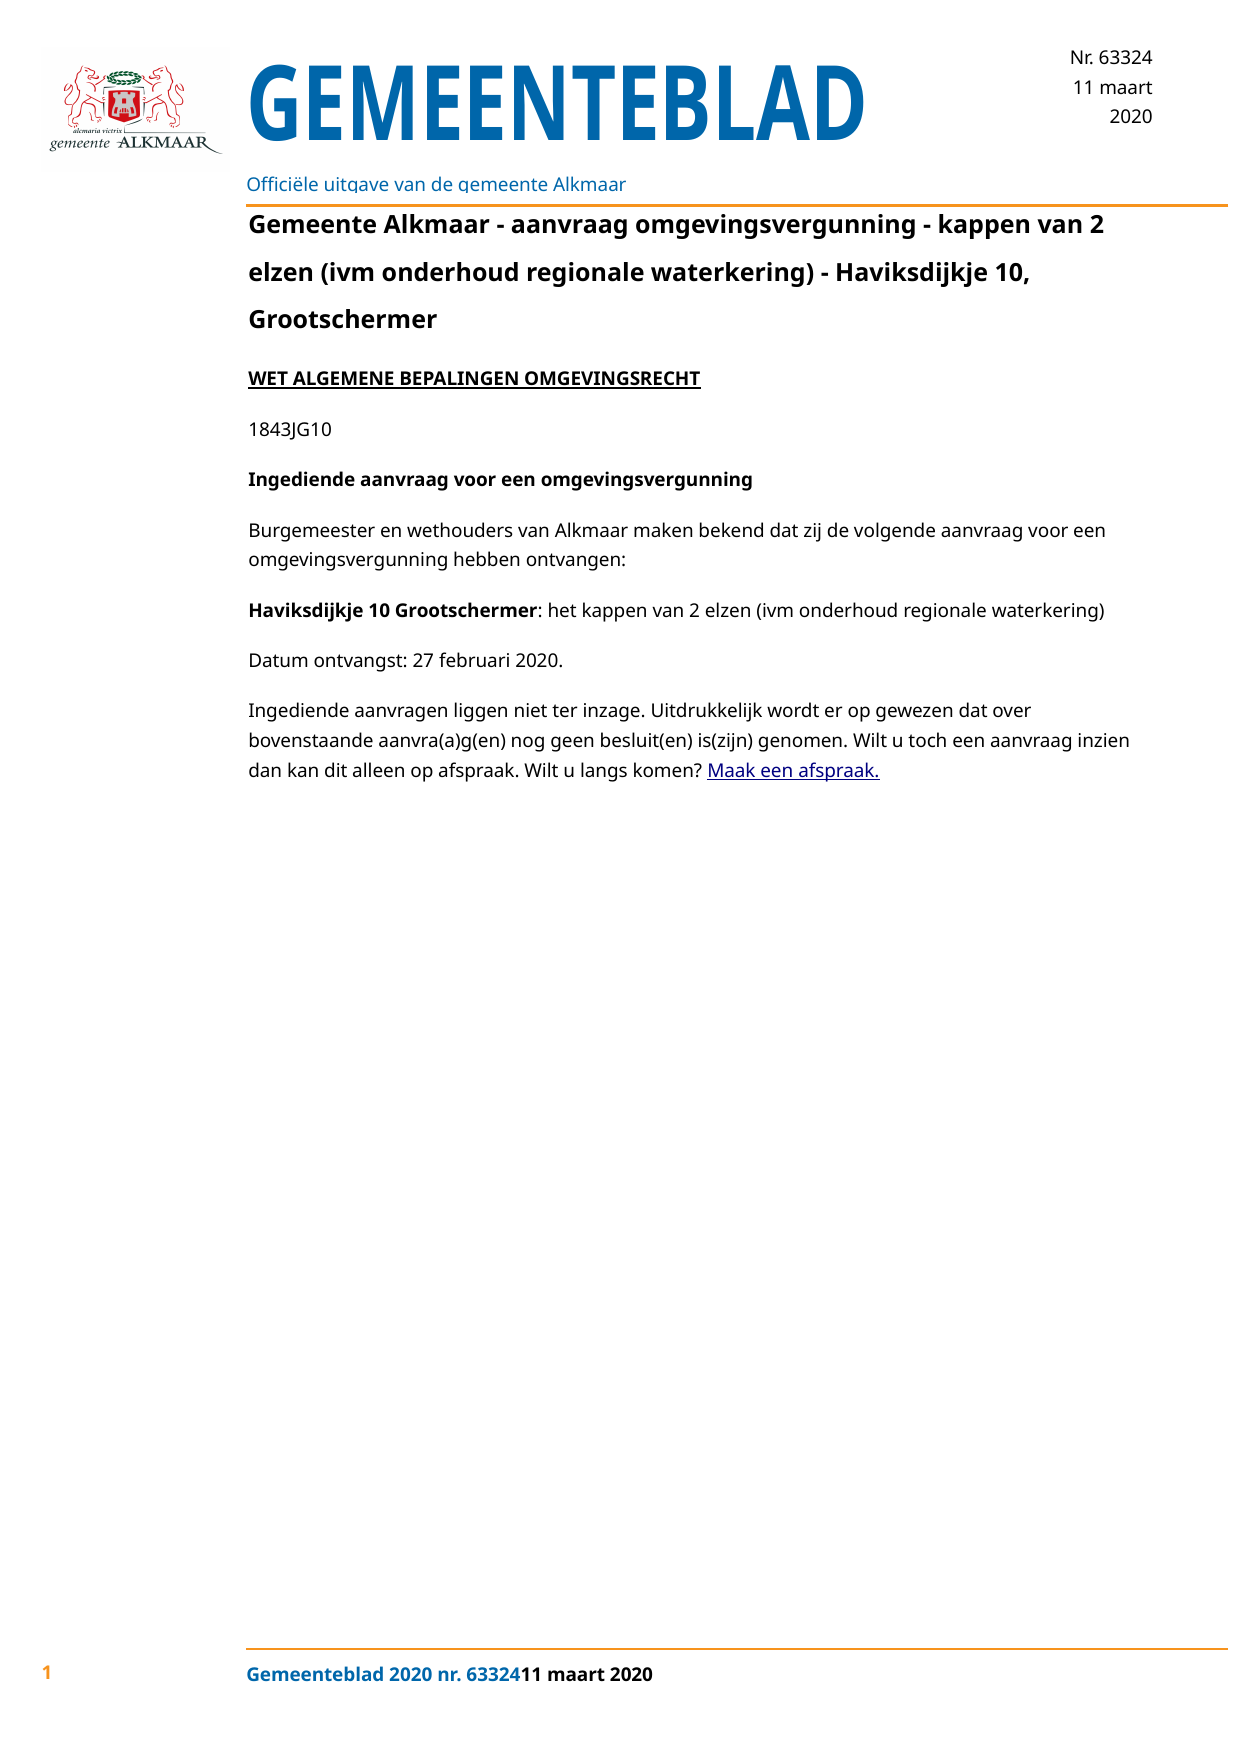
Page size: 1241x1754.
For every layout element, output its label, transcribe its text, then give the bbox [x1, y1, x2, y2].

text Burgemeester en wethouders van Alkmaar maken bekend dat zij de volgende aanvraag voor een omgevingsvergunning hebben ontvangen: [248, 517, 1152, 572]
text WET ALGEMENE BEPALINGEN OMGEVINGSRECHT [248, 366, 1152, 391]
picture [41, 47, 231, 172]
text 1843JG10 [248, 416, 1152, 442]
text Gemeente Alkmaar - aanvraag omgevingsvergunning - kappen van 2 elzen (ivm onderhoud regionale waterkering) - Haviksdijkje 10, Grootschermer [248, 207, 1152, 336]
text Ingediende aanvraag voor een omgevingsvergunning [248, 466, 1152, 492]
text Haviksdijkje 10 Grootschermer: het kappen van 2 elzen (ivm onderhoud regionale waterkering) [248, 597, 1152, 622]
text Datum ontvangst: 27 februari 2020. [248, 647, 1152, 673]
text Ingediende aanvragen liggen niet ter inzage. Uitdrukkelijk wordt er op gewezen dat over bovenstaande aanvra(a)g(en) nog geen besluit(en) is(zijn) genomen. Wilt u toch een aanvraag inzien dan kan dit alleen op afspraak. Wilt u langs komen? Maak een afspraak. [248, 698, 1152, 782]
